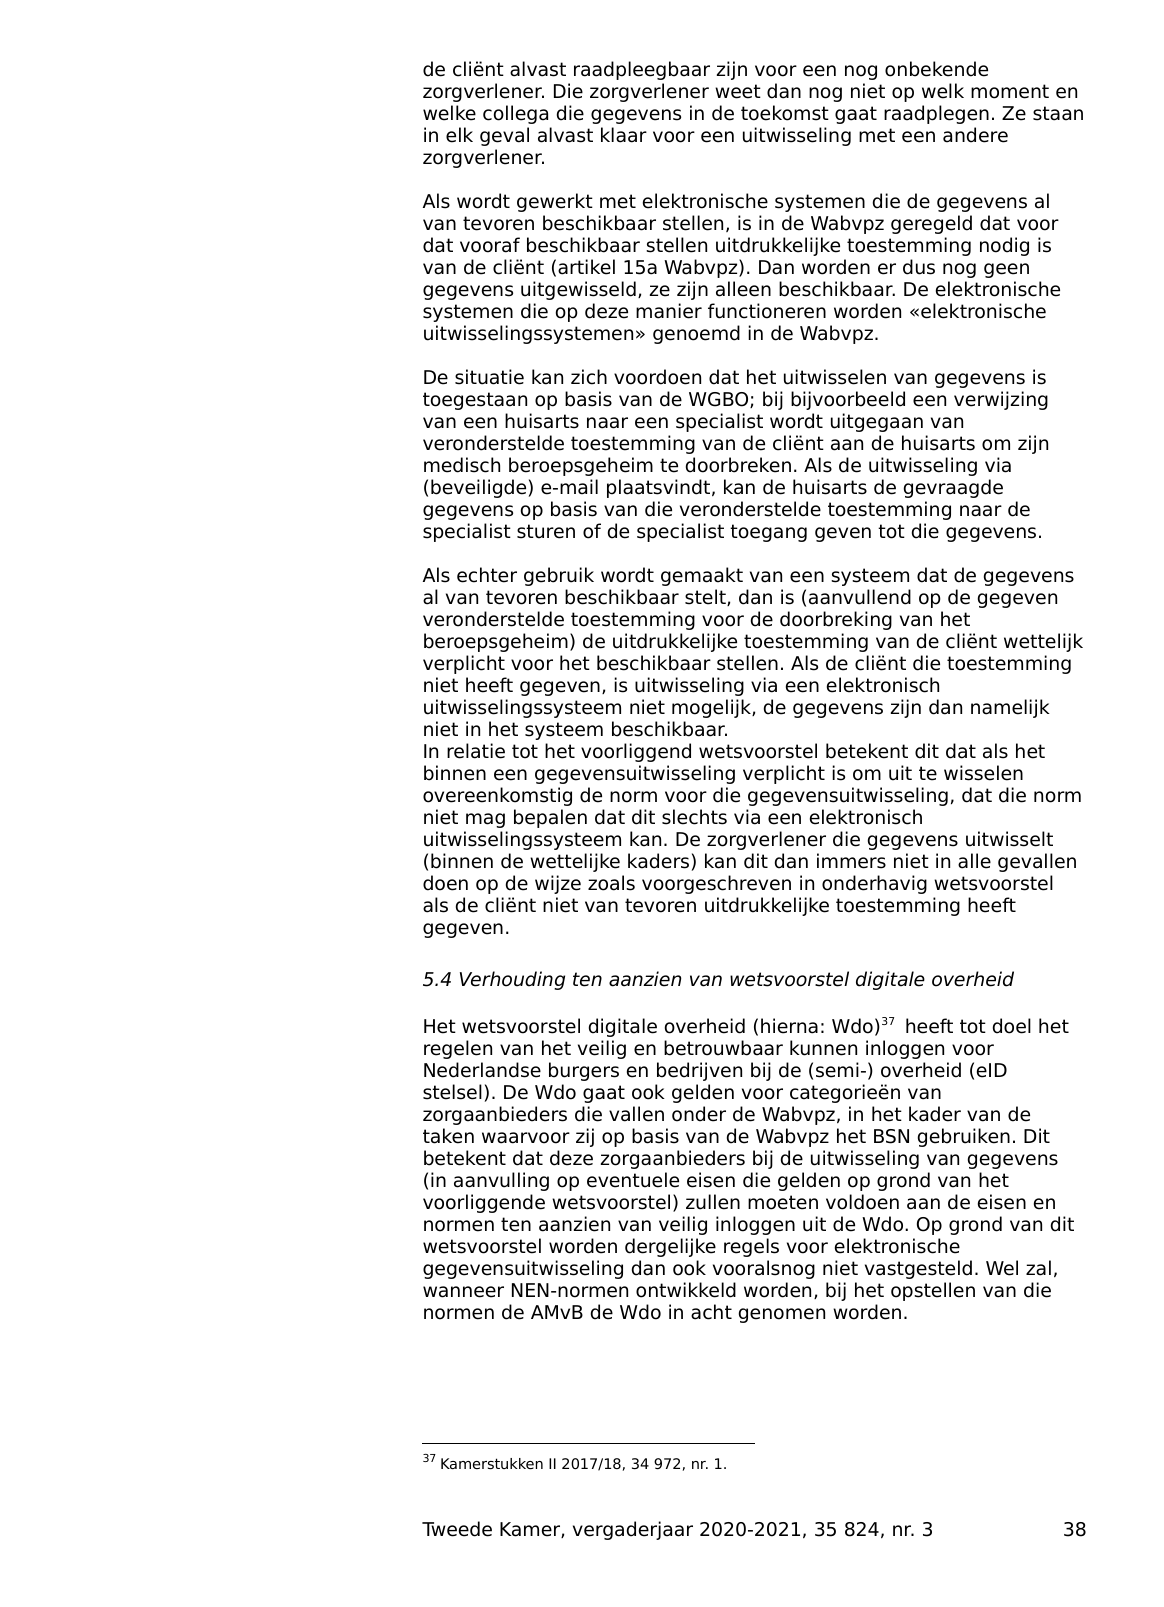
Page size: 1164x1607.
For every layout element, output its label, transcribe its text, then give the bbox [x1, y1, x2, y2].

text In relatie tot het voorliggend wetsvoorstel betekent dit dat als het binnen een gegevensuitwisseling verplicht is om uit te wisselen overeenkomstig de norm voor die gegevensuitwisseling, dat die norm niet mag bepalen dat dit slechts via een elektronisch uitwisselingssysteem kan. De zorgverlener die gegevens uitwisselt (binnen de wettelijke kaders) kan dit dan immers niet in alle gevallen doen op de wijze zoals voorgeschreven in onderhavig wetsvoorstel als de cliënt niet van tevoren uitdrukkelijke toestemming heeft gegeven. [422, 741, 1087, 939]
text Als echter gebruik wordt gemaakt van een systeem dat de gegevens al van tevoren beschikbaar stelt, dan is (aanvullend op de gegeven veronderstelde toestemming voor de doorbreking van het beroepsgeheim) de uitdrukkelijke toestemming van de cliënt wettelijk verplicht voor het beschikbaar stellen. Als de cliënt die toestemming niet heeft gegeven, is uitwisseling via een elektronisch uitwisselingssysteem niet mogelijk, de gegevens zijn dan namelijk niet in het systeem beschikbaar. [422, 565, 1087, 741]
text De situatie kan zich voordoen dat het uitwisselen van gegevens is toegestaan op basis van de WGBO; bij bijvoorbeeld een verwijzing van een huisarts naar een specialist wordt uitgegaan van veronderstelde toestemming van de cliënt aan de huisarts om zijn medisch beroepsgeheim te doorbreken. Als de uitwisseling via (beveiligde) e-mail plaatsvindt, kan de huisarts de gevraagde gegevens op basis van die veronderstelde toestemming naar de specialist sturen of de specialist toegang geven tot die gegevens. [422, 367, 1087, 543]
text Als wordt gewerkt met elektronische systemen die de gegevens al van tevoren beschikbaar stellen, is in de Wabvpz geregeld dat voor dat vooraf beschikbaar stellen uitdrukkelijke toestemming nodig is van de cliënt (artikel 15a Wabvpz). Dan worden er dus nog geen gegevens uitgewisseld, ze zijn alleen beschikbaar. De elektronische systemen die op deze manier functioneren worden «elektronische uitwisselingssystemen» genoemd in de Wabvpz. [422, 191, 1087, 345]
text Het wetsvoorstel digitale overheid (hierna: Wdo) heeft tot doel het regelen van het veilig en betrouwbaar kunnen inloggen voor Nederlandse burgers en bedrijven bij de (semi-) overheid (eID stelsel). De Wdo gaat ook gelden voor categorieën van zorgaanbieders die vallen onder de Wabvpz, in het kader van de taken waarvoor zij op basis van de Wabvpz het BSN gebruiken. Dit betekent dat deze zorgaanbieders bij de uitwisseling van gegevens (in aanvulling op eventuele eisen die gelden op grond van het voorliggende wetsvoorstel) zullen moeten voldoen aan de eisen en normen ten aanzien van veilig inloggen uit de Wdo. Op grond van dit wetsvoorstel worden dergelijke regels voor elektronische gegevensuitwisseling dan ook vooralsnog niet vastgesteld. Wel zal, wanneer NEN-normen ontwikkeld worden, bij het opstellen van die normen de AMvB de Wdo in acht genomen worden. [422, 1016, 1087, 1323]
text Kamerstukken II 2017/18, 34 972, nr. 1. [422, 1452, 1087, 1474]
text de cliënt alvast raadpleegbaar zijn voor een nog onbekende zorgverlener. Die zorgverlener weet dan nog niet op welk moment en welke collega die gegevens in de toekomst gaat raadplegen. Ze staan in elk geval alvast klaar voor een uitwisseling met een andere zorgverlener. [422, 59, 1087, 169]
subtitle 5.4 Verhouding ten aanzien van wetsvoorstel digitale overheid [422, 969, 1087, 991]
